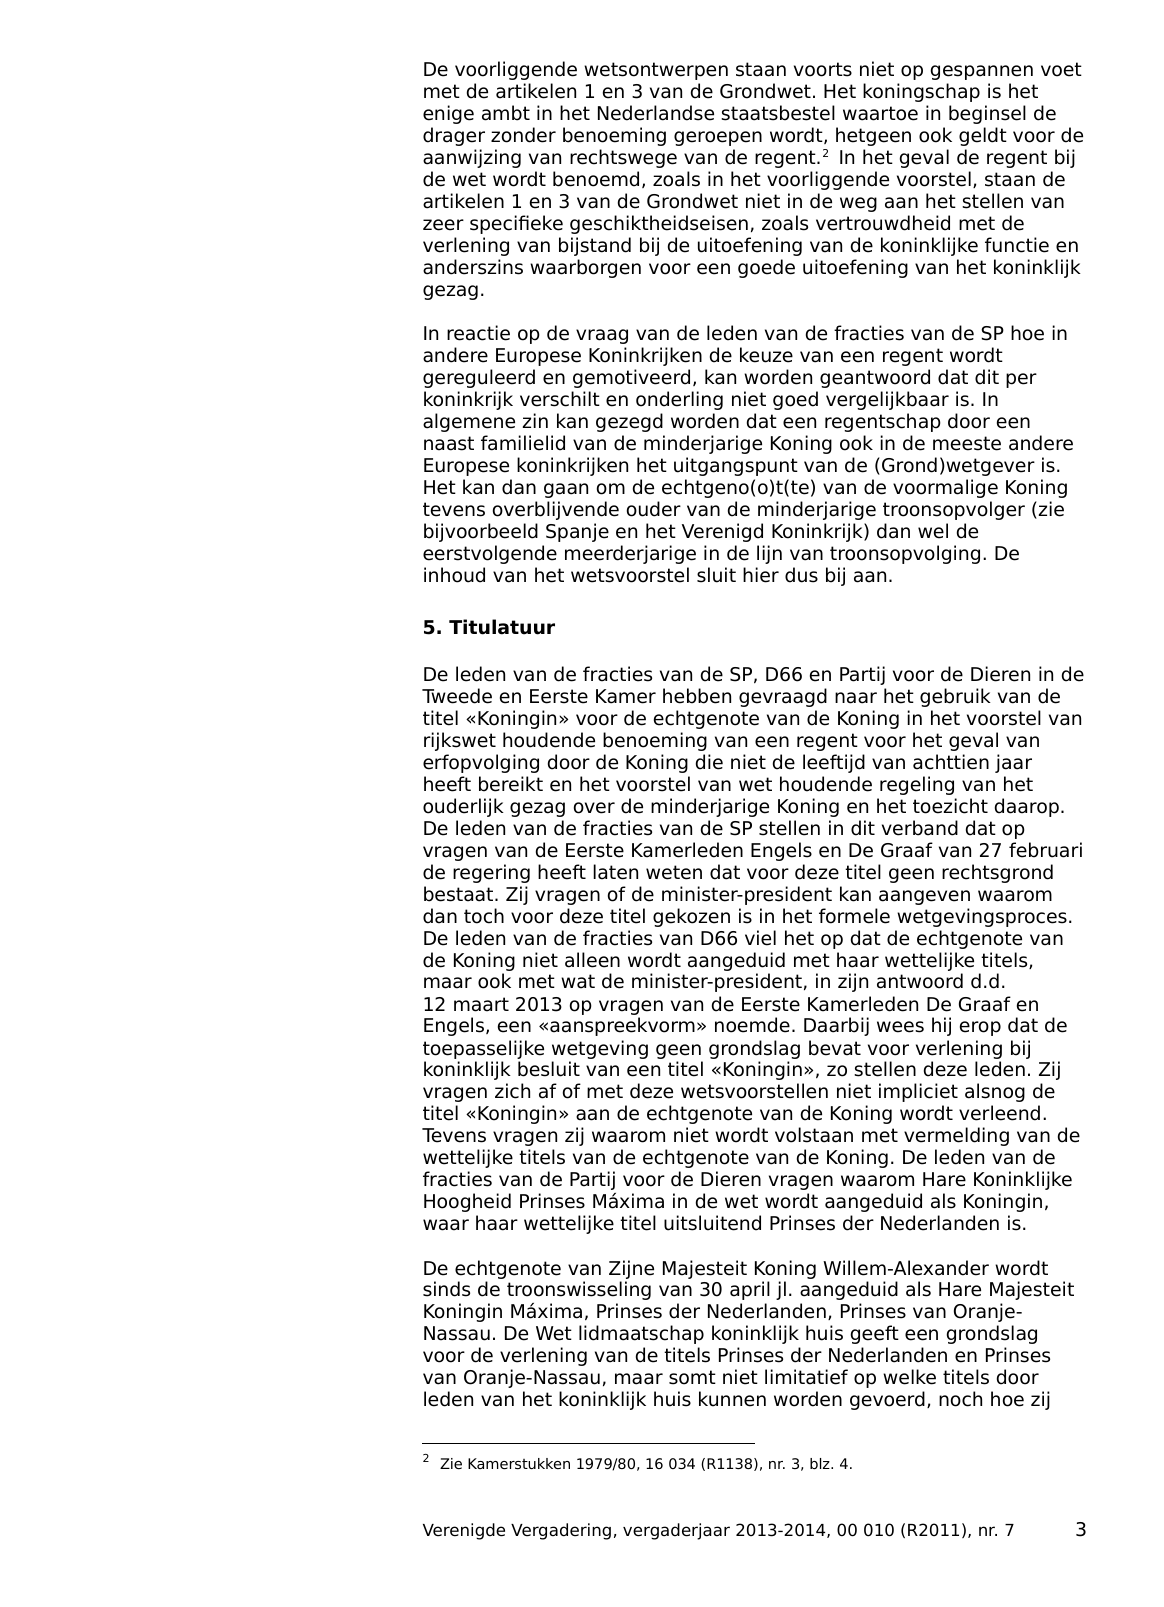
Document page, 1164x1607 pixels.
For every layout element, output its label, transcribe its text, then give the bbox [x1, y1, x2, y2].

subtitle 5. Titulatuur [422, 617, 1087, 639]
text De echtgenote van Zijne Majesteit Koning Willem-Alexander wordt sinds de troonswisseling van 30 april jl. aangeduid als Hare Majesteit Koningin Máxima, Prinses der Nederlanden, Prinses van Oranje-Nassau. De Wet lidmaatschap koninklijk huis geeft een grondslag voor de verlening van de titels Prinses der Nederlanden en Prinses van Oranje-Nassau, maar somt niet limitatief op welke titels door leden van het koninklijk huis kunnen worden gevoerd, noch hoe zij [422, 1257, 1087, 1411]
text De leden van de fracties van de SP, D66 en Partij voor de Dieren in de Tweede en Eerste Kamer hebben gevraagd naar het gebruik van de titel «Koningin» voor de echtgenote van de Koning in het voorstel van rijkswet houdende benoeming van een regent voor het geval van erfopvolging door de Koning die niet de leeftijd van achttien jaar heeft bereikt en het voorstel van wet houdende regeling van het ouderlijk gezag over de minderjarige Koning en het toezicht daarop. De leden van de fracties van de SP stellen in dit verband dat op vragen van de Eerste Kamerleden Engels en De Graaf van 27 februari de regering heeft laten weten dat voor deze titel geen rechtsgrond bestaat. Zij vragen of de minister-president kan aangeven waarom dan toch voor deze titel gekozen is in het formele wetgevingsproces. De leden van de fracties van D66 viel het op dat de echtgenote van de Koning niet alleen wordt aangeduid met haar wettelijke titels, maar ook met wat de minister-president, in zijn antwoord d.d. 12 maart 2013 op vragen van de Eerste Kamerleden De Graaf en Engels, een «aanspreekvorm» noemde. Daarbij wees hij erop dat de toepasselijke wetgeving geen grondslag bevat voor verlening bij koninklijk besluit van een titel «Koningin», zo stellen deze leden. Zij vragen zich af of met deze wetsvoorstellen niet impliciet alsnog de titel «Koningin» aan de echtgenote van de Koning wordt verleend. Tevens vragen zij waarom niet wordt volstaan met vermelding van de wettelijke titels van de echtgenote van de Koning. De leden van de fracties van de Partij voor de Dieren vragen waarom Hare Koninklijke Hoogheid Prinses Máxima in de wet wordt aangeduid als Koningin, waar haar wettelijke titel uitsluitend Prinses der Nederlanden is. [422, 664, 1087, 1235]
text In reactie op de vraag van de leden van de fracties van de SP hoe in andere Europese Koninkrijken de keuze van een regent wordt gereguleerd en gemotiveerd, kan worden geantwoord dat dit per koninkrijk verschilt en onderling niet goed vergelijkbaar is. In algemene zin kan gezegd worden dat een regentschap door een naast familielid van de minderjarige Koning ook in de meeste andere Europese koninkrijken het uitgangspunt van de (Grond)wetgever is. Het kan dan gaan om de echtgeno(o)t(te) van de voormalige Koning tevens overblijvende ouder van de minderjarige troonsopvolger (zie bijvoorbeeld Spanje en het Verenigd Koninkrijk) dan wel de eerstvolgende meerderjarige in de lijn van troonsopvolging. De inhoud van het wetsvoorstel sluit hier dus bij aan. [422, 323, 1087, 587]
text Zie Kamerstukken 1979/80, 16 034 (R1138), nr. 3, blz. 4. [422, 1452, 1087, 1474]
text De voorliggende wetsontwerpen staan voorts niet op gespannen voet met de artikelen 1 en 3 van de Grondwet. Het koningschap is het enige ambt in het Nederlandse staatsbestel waartoe in beginsel de drager zonder benoeming geroepen wordt, hetgeen ook geldt voor de aanwijzing van rechtswege van de regent. In het geval de regent bij de wet wordt benoemd, zoals in het voorliggende voorstel, staan de artikelen 1 en 3 van de Grondwet niet in de weg aan het stellen van zeer specifieke geschiktheidseisen, zoals vertrouwdheid met de verlening van bijstand bij de uitoefening van de koninklijke functie en anderszins waarborgen voor een goede uitoefening van het koninklijk gezag. [422, 59, 1087, 301]
